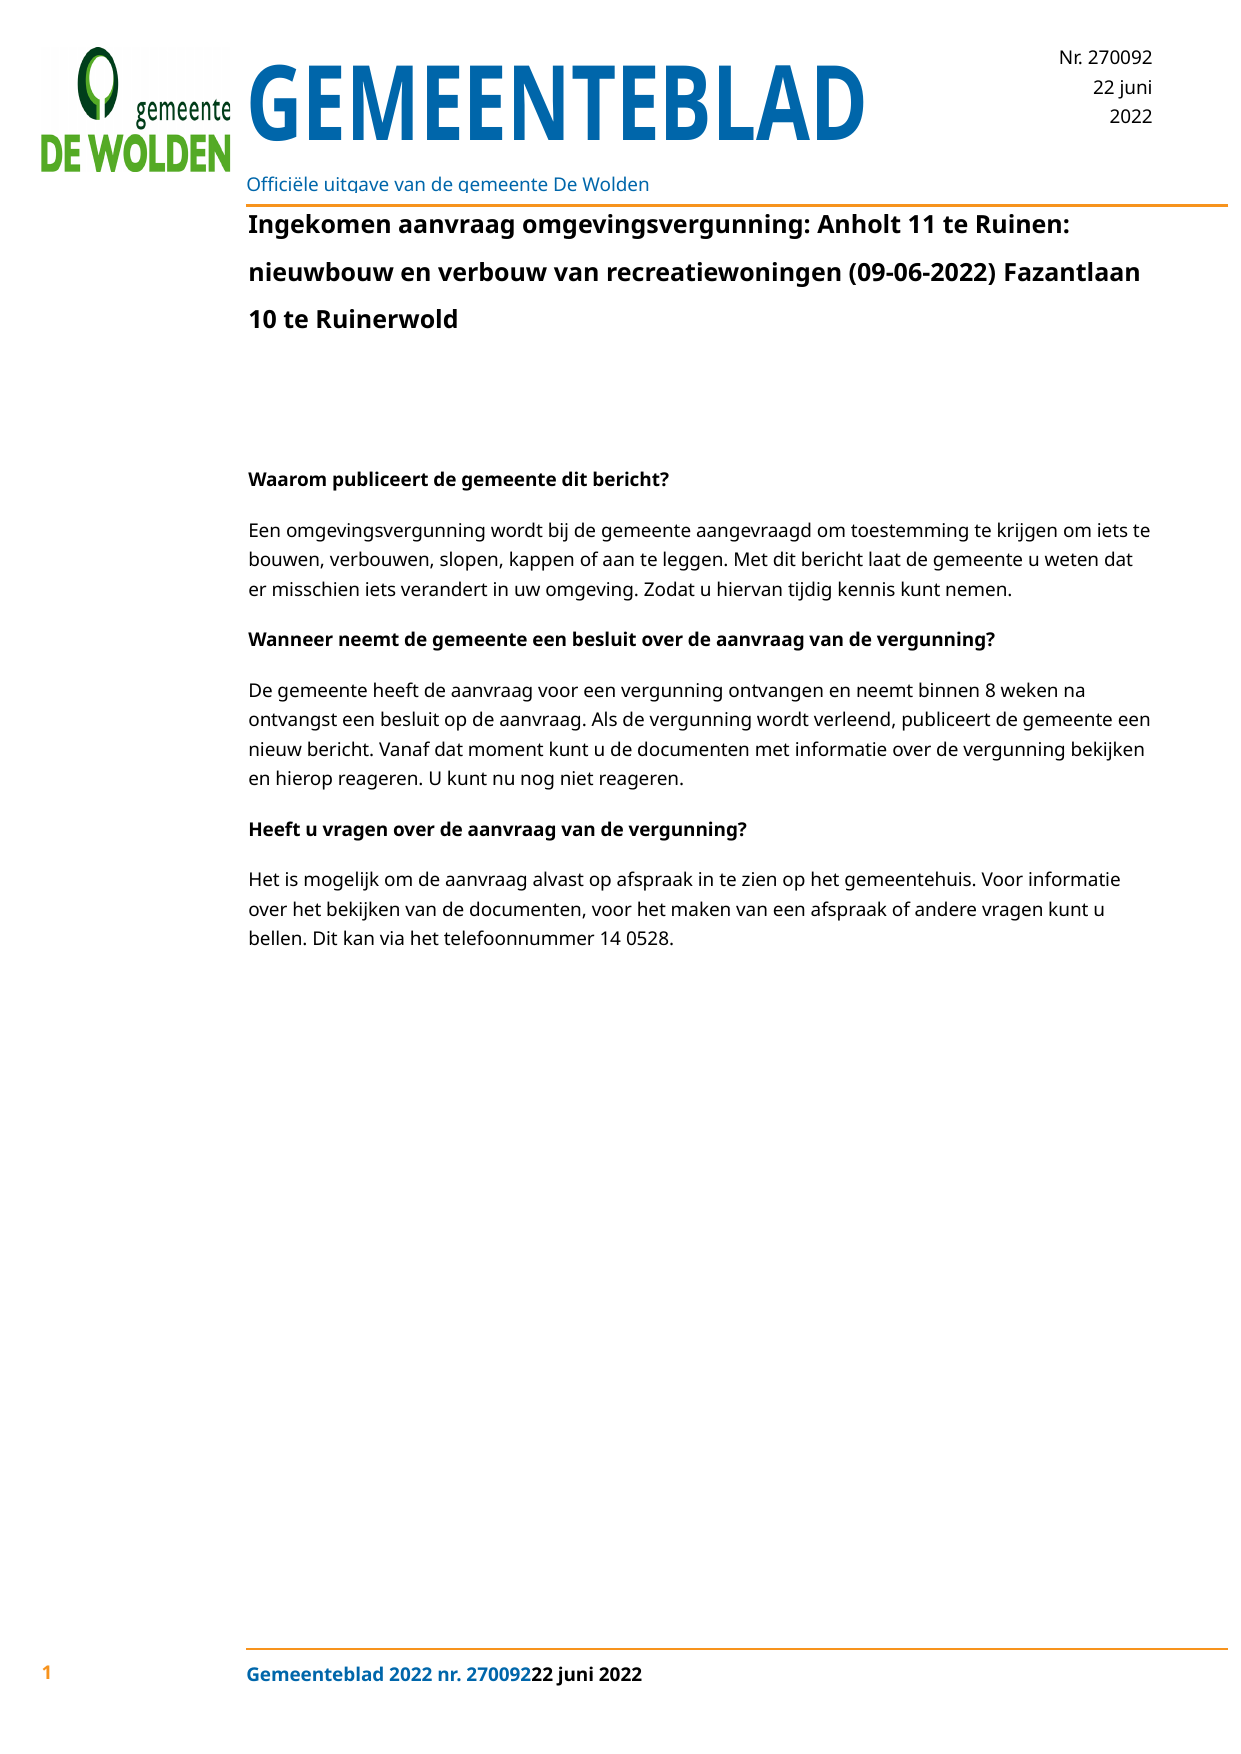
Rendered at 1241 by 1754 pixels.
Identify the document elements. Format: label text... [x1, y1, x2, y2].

text De gemeente heeft de aanvraag voor een vergunning ontvangen en neemt binnen 8 weken na ontvangst een besluit op de aanvraag. Als de vergunning wordt verleend, publiceert de gemeente een nieuw bericht. Vanaf dat moment kunt u de documenten met informatie over de vergunning bekijken en hierop reageren. U kunt nu nog niet reageren. [248, 677, 1152, 791]
text Ingekomen aanvraag omgevingsvergunning: Anholt 11 te Ruinen: nieuwbouw en verbouw van recreatiewoningen (09-06-2022) Fazantlaan 10 te Ruinerwold [248, 207, 1152, 336]
text Heeft u vragen over de aanvraag van de vergunning? [248, 816, 1152, 842]
text Waarom publiceert de gemeente dit bericht? [248, 466, 1152, 492]
text Wanneer neemt de gemeente een besluit over de aanvraag van de vergunning? [248, 626, 1152, 652]
text Een omgevingsvergunning wordt bij de gemeente aangevraagd om toestemming te krijgen om iets te bouwen, verbouwen, slopen, kappen of aan te leggen. Met dit bericht laat de gemeente u weten dat er misschien iets verandert in uw omgeving. Zodat u hiervan tijdig kennis kunt nemen. [248, 517, 1152, 602]
text Het is mogelijk om de aanvraag alvast op afspraak in te zien op het gemeentehuis. Voor informatie over het bekijken van de documenten, voor het maken van een afspraak of andere vragen kunt u bellen. Dit kan via het telefoonnummer 14 0528. [248, 866, 1152, 951]
picture [41, 47, 231, 172]
